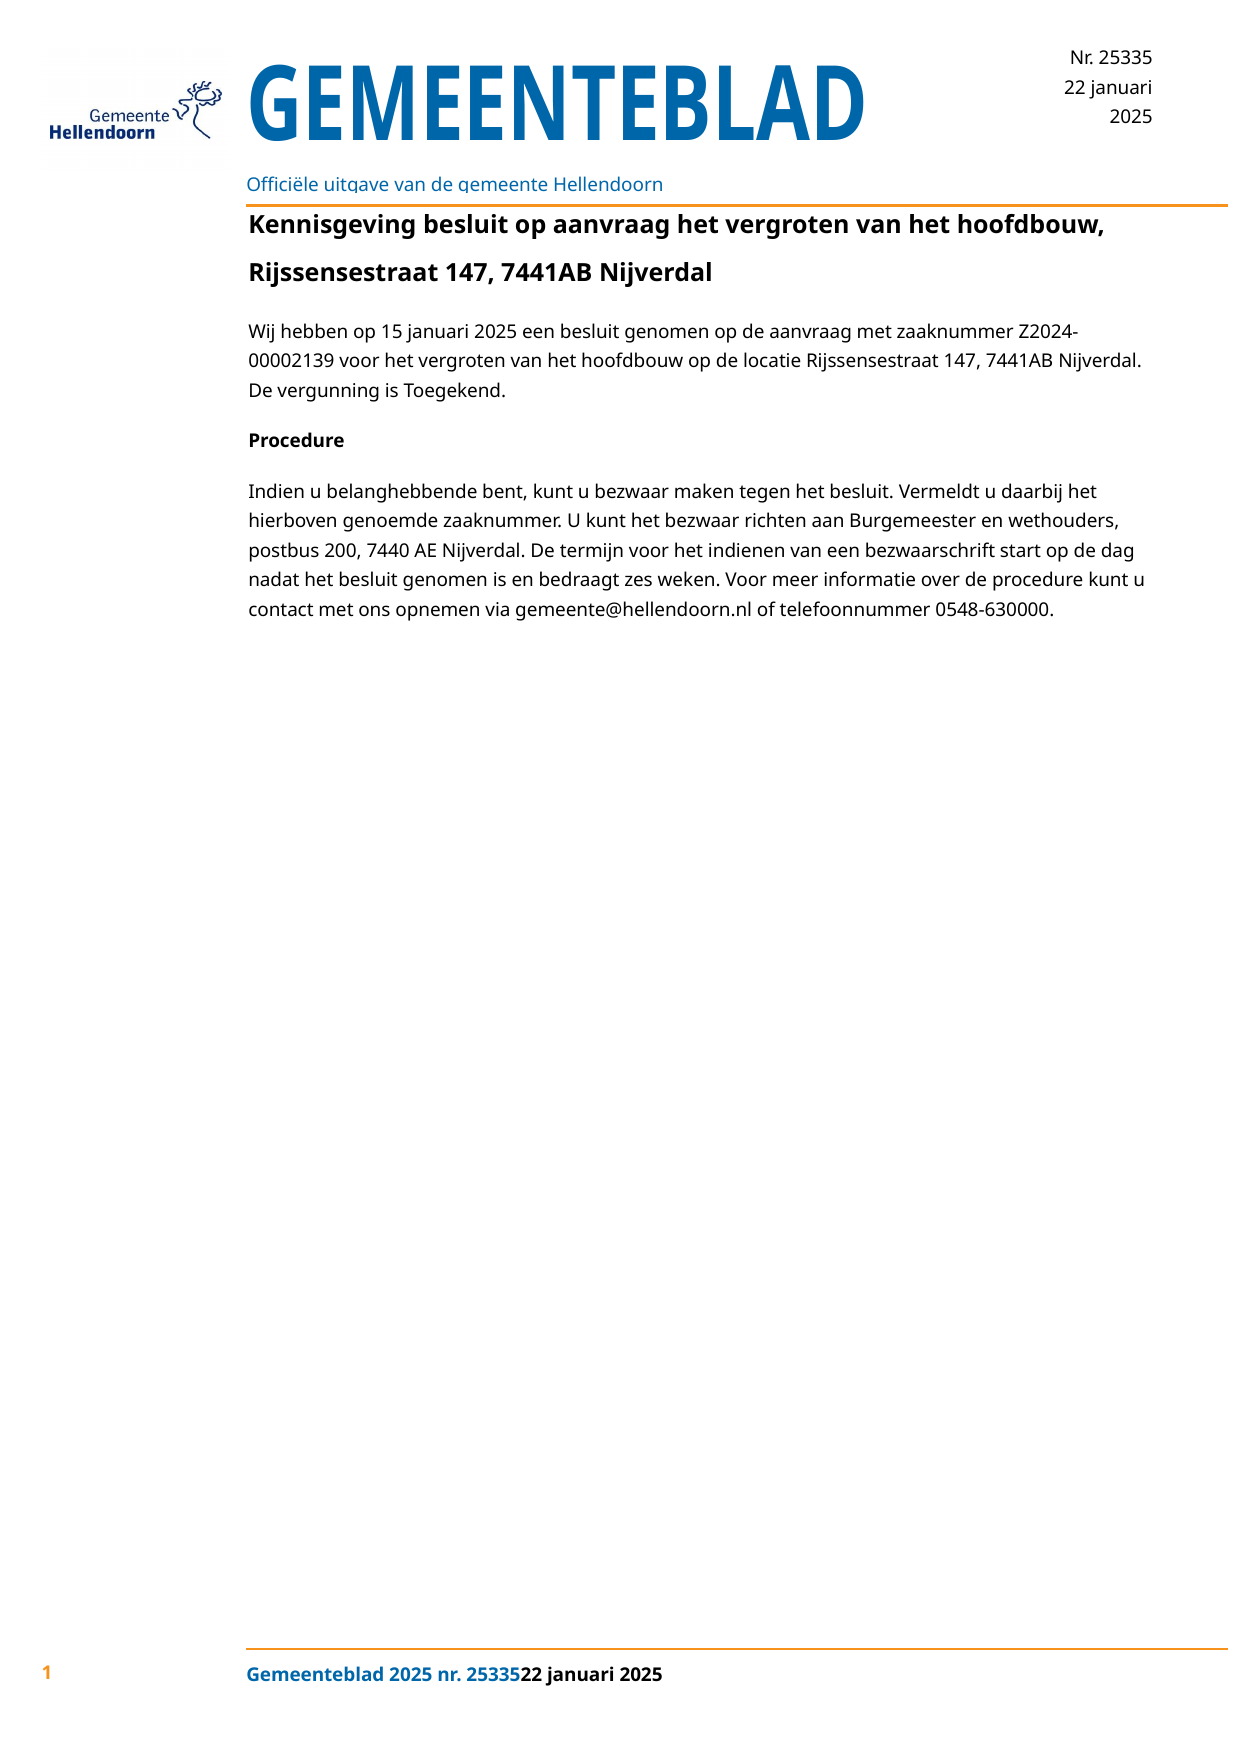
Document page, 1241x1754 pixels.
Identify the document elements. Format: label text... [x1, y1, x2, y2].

text Kennisgeving besluit op aanvraag het vergroten van het hoofdbouw, Rijssensestraat 147, 7441AB Nijverdal [248, 207, 1152, 288]
text Procedure [248, 427, 1152, 453]
text Wij hebben op 15 januari 2025 een besluit genomen op de aanvraag met zaaknummer Z2024-00002139 voor het vergroten van het hoofdbouw op de locatie Rijssensestraat 147, 7441AB Nijverdal. De vergunning is Toegekend. [248, 318, 1152, 403]
picture [41, 47, 231, 172]
text Indien u belanghebbende bent, kunt u bezwaar maken tegen het besluit. Vermeldt u daarbij het hierboven genoemde zaaknummer. U kunt het bezwaar richten aan Burgemeester en wethouders, postbus 200, 7440 AE Nijverdal. De termijn voor het indienen van een bezwaarschrift start op de dag nadat het besluit genomen is en bedraagt zes weken. Voor meer informatie over de procedure kunt u contact met ons opnemen via gemeente@hellendoorn.nl of telefoonnummer 0548-630000. [248, 478, 1152, 622]
